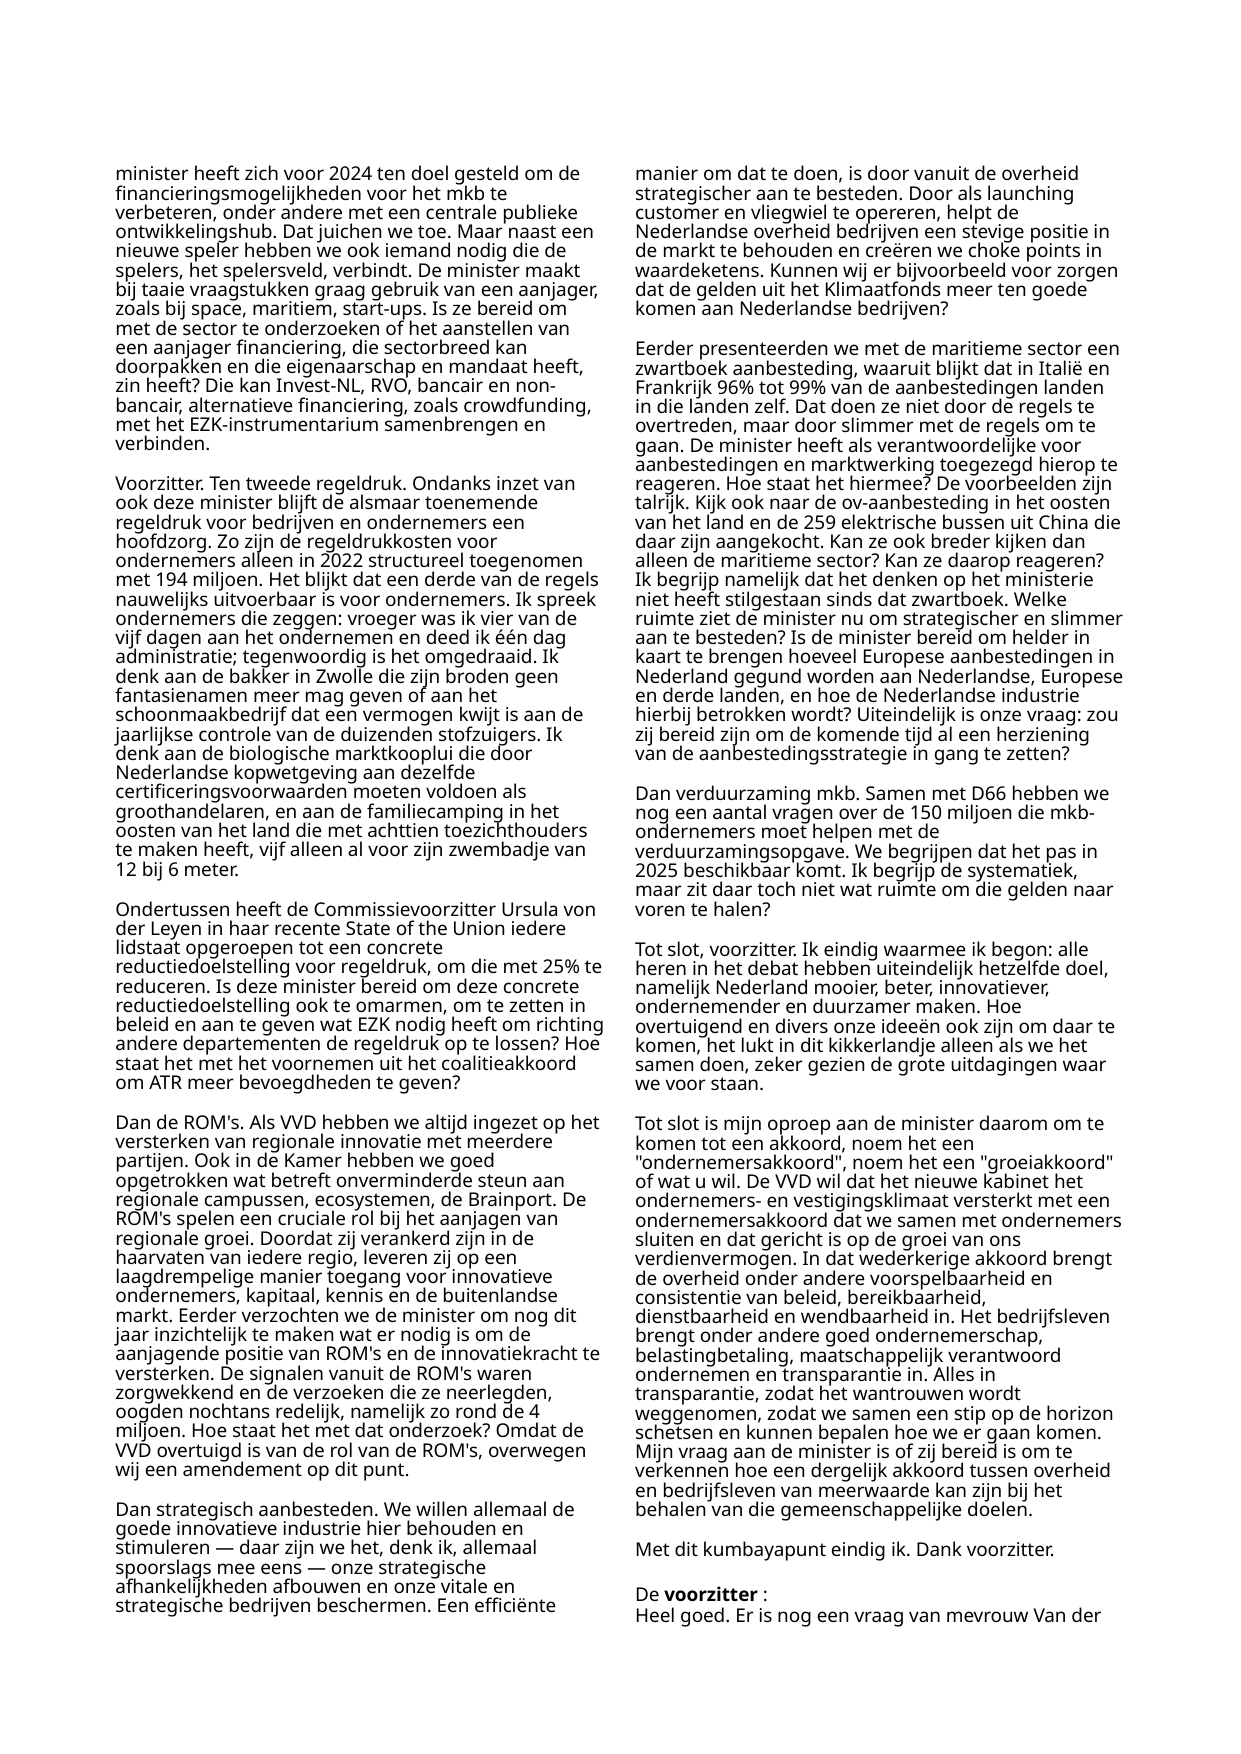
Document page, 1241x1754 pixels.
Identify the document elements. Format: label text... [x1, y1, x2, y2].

text manier om dat te doen, is door vanuit de overheid strategischer aan te besteden. Door als launching customer en vliegwiel te opereren, helpt de Nederlandse overheid bedrijven een stevige positie in de markt te behouden en creëren we choke points in waardeketens. Kunnen wij er bijvoorbeeld voor zorgen dat de gelden uit het Klimaatfonds meer ten goede komen aan Nederlandse bedrijven? [635, 165, 1125, 319]
text Met dit kumbayapunt eindig ik. Dank voorzitter. [635, 1541, 1125, 1560]
text Tot slot, voorzitter. Ik eindig waarmee ik begon: alle heren in het debat hebben uiteindelijk hetzelfde doel, namelijk Nederland mooier, beter, innovatiever, ondernemender en duurzamer maken. Hoe overtuigend en divers onze ideeën ook zijn om daar te komen, het lukt in dit kikkerlandje alleen als we het samen doen, zeker gezien de grote uitdagingen waar we voor staan. [635, 941, 1125, 1095]
text Dan verduurzaming mkb. Samen met D66 hebben we nog een aantal vragen over de 150 miljoen die mkb-ondernemers moet helpen met de verduurzamingsopgave. We begrijpen dat het pas in 2025 beschikbaar komt. Ik begrijp de systematiek, maar zit daar toch niet wat ruimte om die gelden naar voren te halen? [635, 785, 1125, 920]
text Tot slot is mijn oproep aan de minister daarom om te komen tot een akkoord, noem het een "ondernemersakkoord", noem het een "groeiakkoord" of wat u wil. De VVD wil dat het nieuwe kabinet het ondernemers- en vestigingsklimaat versterkt met een ondernemersakkoord dat we samen met ondernemers sluiten en dat gericht is op de groei van ons verdienvermogen. In dat wederkerige akkoord brengt de overheid onder andere voorspelbaarheid en consistentie van beleid, bereikbaarheid, dienstbaarheid en wendbaarheid in. Het bedrijfsleven brengt onder andere goed ondernemerschap, belastingbetaling, maatschappelijk verantwoord ondernemen en transparantie in. Alles in transparantie, zodat het wantrouwen wordt weggenomen, zodat we samen een stip op de horizon schetsen en kunnen bepalen hoe we er gaan komen. Mijn vraag aan de minister is of zij bereid is om te verkennen hoe een dergelijk akkoord tussen overheid en bedrijfsleven van meerwaarde kan zijn bij het behalen van die gemeenschappelijke doelen. [635, 1115, 1125, 1520]
text De voorzitter : [635, 1581, 1125, 1607]
text Dan strategisch aanbesteden. We willen allemaal de goede innovatieve industrie hier behouden en stimuleren — daar zijn we het, denk ik, allemaal spoorslags mee eens — onze strategische afhankelijkheden afbouwen en onze vitale en strategische bedrijven beschermen. Een efficiënte [115, 1501, 605, 1616]
text Voorzitter. Ten tweede regeldruk. Ondanks inzet van ook deze minister blijft de alsmaar toenemende regeldruk voor bedrijven en ondernemers een hoofdzorg. Zo zijn de regeldrukkosten voor ondernemers alleen in 2022 structureel toegenomen met 194 miljoen. Het blijkt dat een derde van de regels nauwelijks uitvoerbaar is voor ondernemers. Ik spreek ondernemers die zeggen: vroeger was ik vier van de vijf dagen aan het ondernemen en deed ik één dag administratie; tegenwoordig is het omgedraaid. Ik denk aan de bakker in Zwolle die zijn broden geen fantasienamen meer mag geven of aan het schoonmaakbedrijf dat een vermogen kwijt is aan de jaarlijkse controle van de duizenden stofzuigers. Ik denk aan de biologische marktkooplui die door Nederlandse kopwetgeving aan dezelfde certificeringsvoorwaarden moeten voldoen als groothandelaren, en aan de familiecamping in het oosten van het land die met achttien toezichthouders te maken heeft, vijf alleen al voor zijn zwembadje van 12 bij 6 meter. [115, 475, 605, 880]
text Dan de ROM's. Als VVD hebben we altijd ingezet op het versterken van regionale innovatie met meerdere partijen. Ook in de Kamer hebben we goed opgetrokken wat betreft onverminderde steun aan regionale campussen, ecosystemen, de Brainport. De ROM's spelen een cruciale rol bij het aanjagen van regionale groei. Doordat zij verankerd zijn in de haarvaten van iedere regio, leveren zij op een laagdrempelige manier toegang voor innovatieve ondernemers, kapitaal, kennis en de buitenlandse markt. Eerder verzochten we de minister om nog dit jaar inzichtelijk te maken wat er nodig is om de aanjagende positie van ROM's en de innovatiekracht te versterken. De signalen vanuit de ROM's waren zorgwekkend en de verzoeken die ze neerlegden, oogden nochtans redelijk, namelijk zo rond de 4 miljoen. Hoe staat het met dat onderzoek? Omdat de VVD overtuigd is van de rol van de ROM's, overwegen wij een amendement op dit punt. [115, 1114, 605, 1480]
text Heel goed. Er is nog een vraag van mevrouw Van der [635, 1607, 1125, 1626]
text minister heeft zich voor 2024 ten doel gesteld om de financieringsmogelijkheden voor het mkb te verbeteren, onder andere met een centrale publieke ontwikkelingshub. Dat juichen we toe. Maar naast een nieuwe speler hebben we ook iemand nodig die de spelers, het spelersveld, verbindt. De minister maakt bij taaie vraagstukken graag gebruik van een aanjager, zoals bij space, maritiem, start-ups. Is ze bereid om met de sector te onderzoeken of het aanstellen van een aanjager financiering, die sectorbreed kan doorpakken en die eigenaarschap en mandaat heeft, zin heeft? Die kan Invest-NL, RVO, bancair en non-bancair, alternatieve financiering, zoals crowdfunding, met het EZK-instrumentarium samenbrengen en verbinden. [115, 165, 605, 454]
text Ondertussen heeft de Commissievoorzitter Ursula von der Leyen in haar recente State of the Union iedere lidstaat opgeroepen tot een concrete reductiedoelstelling voor regeldruk, om die met 25% te reduceren. Is deze minister bereid om deze concrete reductiedoelstelling ook te omarmen, om te zetten in beleid en aan te geven wat EZK nodig heeft om richting andere departementen de regeldruk op te lossen? Hoe staat het met het voornemen uit het coalitieakkoord om ATR meer bevoegdheden te geven? [115, 901, 605, 1093]
text Eerder presenteerden we met de maritieme sector een zwartboek aanbesteding, waaruit blijkt dat in Italië en Frankrijk 96% tot 99% van de aanbestedingen landen in die landen zelf. Dat doen ze niet door de regels te overtreden, maar door slimmer met de regels om te gaan. De minister heeft als verantwoordelijke voor aanbestedingen en marktwerking toegezegd hierop te reageren. Hoe staat het hiermee? De voorbeelden zijn talrijk. Kijk ook naar de ov-aanbesteding in het oosten van het land en de 259 elektrische bussen uit China die daar zijn aangekocht. Kan ze ook breder kijken dan alleen de maritieme sector? Kan ze daarop reageren? Ik begrijp namelijk dat het denken op het ministerie niet heeft stilgestaan sinds dat zwartboek. Welke ruimte ziet de minister nu om strategischer en slimmer aan te besteden? Is de minister bereid om helder in kaart te brengen hoeveel Europese aanbestedingen in Nederland gegund worden aan Nederlandse, Europese en derde landen, en hoe de Nederlandse industrie hierbij betrokken wordt? Uiteindelijk is onze vraag: zou zij bereid zijn om de komende tijd al een herziening van de aanbestedingsstrategie in gang te zetten? [635, 340, 1125, 764]
